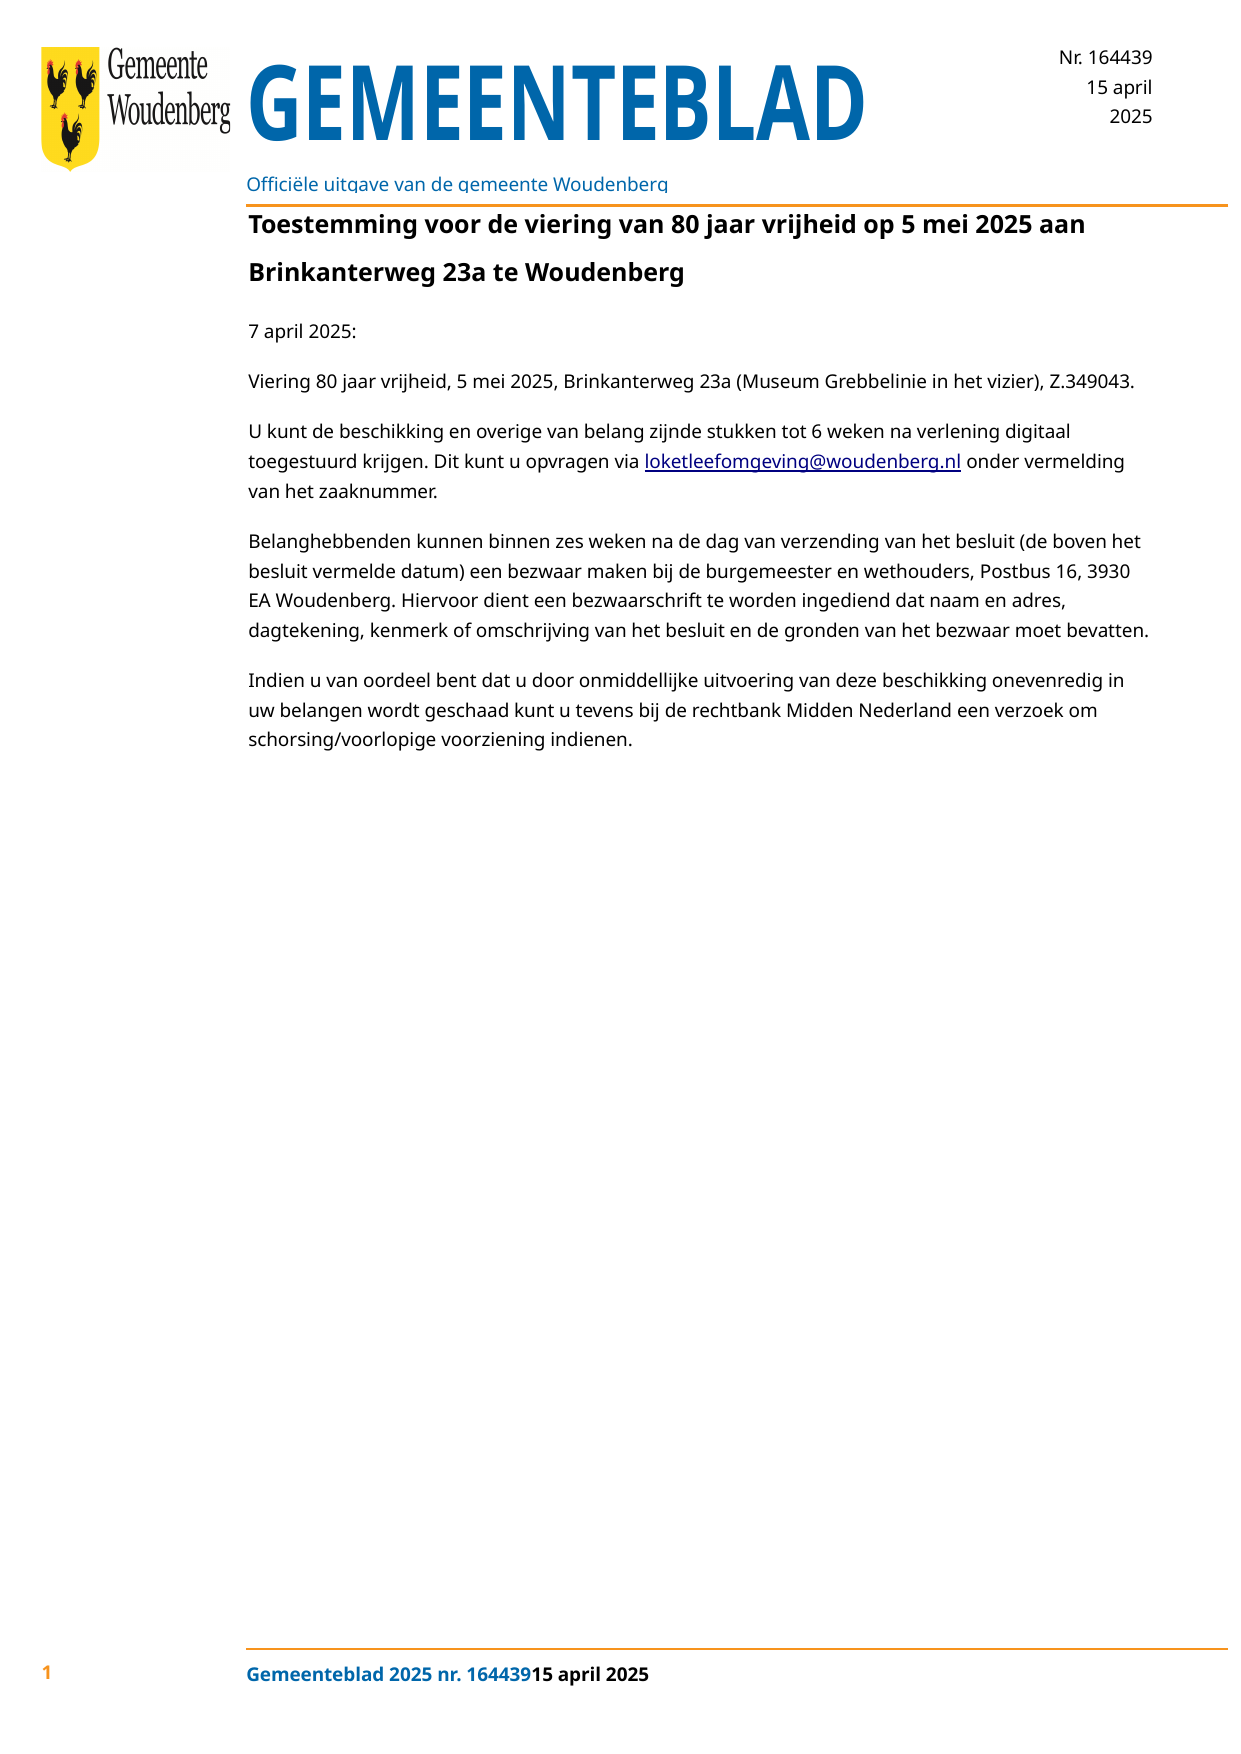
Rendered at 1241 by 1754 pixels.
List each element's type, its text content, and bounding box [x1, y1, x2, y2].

text Toestemming voor de viering van 80 jaar vrijheid op 5 mei 2025 aan Brinkanterweg 23a te Woudenberg [248, 207, 1152, 288]
text 7 april 2025: [248, 318, 1152, 344]
text Viering 80 jaar vrijheid, 5 mei 2025, Brinkanterweg 23a (Museum Grebbelinie in het vizier), Z.349043. [248, 368, 1152, 394]
text Belanghebbenden kunnen binnen zes weken na de dag van verzending van het besluit (de boven het besluit vermelde datum) een bezwaar maken bij de burgemeester en wethouders, Postbus 16, 3930 EA Woudenberg. Hiervoor dient een bezwaarschrift te worden ingediend dat naam en adres, dagtekening, kenmerk of omschrijving van het besluit en de gronden van het bezwaar moet bevatten. [248, 528, 1152, 643]
picture [41, 47, 231, 172]
text Indien u van oordeel bent dat u door onmiddellijke uitvoering van deze beschikking onevenredig in uw belangen wordt geschaad kunt u tevens bij de rechtbank Midden Nederland een verzoek om schorsing/voorlopige voorziening indienen. [248, 667, 1152, 752]
text U kunt de beschikking en overige van belang zijnde stukken tot 6 weken na verlening digitaal toegestuurd krijgen. Dit kunt u opvragen via loketleefomgeving@woudenberg.nl onder vermelding van het zaaknummer. [248, 419, 1152, 504]
